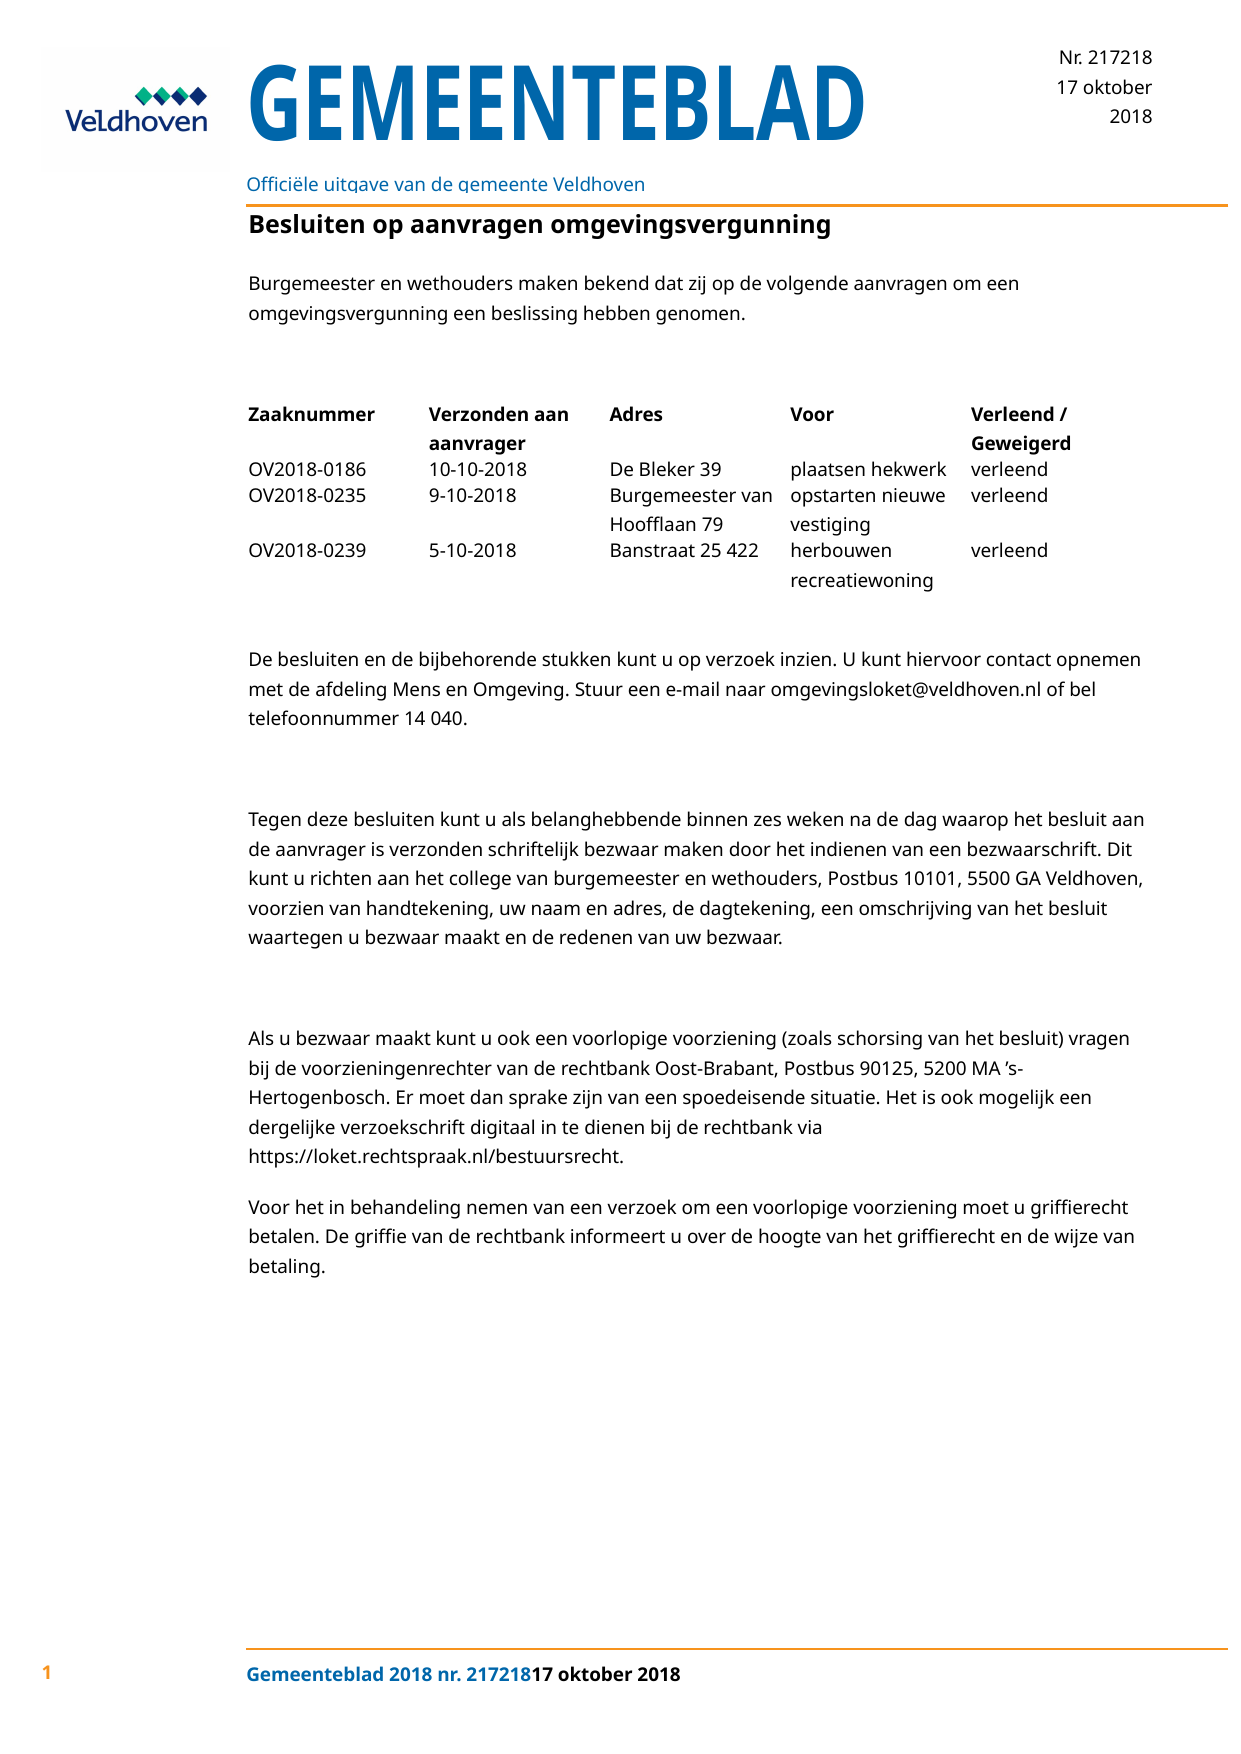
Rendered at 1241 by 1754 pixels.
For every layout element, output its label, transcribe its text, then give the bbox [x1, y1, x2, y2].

text De besluiten en de bijbehorende stukken kunt u op verzoek inzien. U kunt hiervoor contact opnemen met de afdeling Mens en Omgeving. Stuur een e-mail naar omgevingsloket@veldhoven.nl of bel telefoonnummer 14 040. [248, 646, 1152, 731]
table_header Verleend / Geweigerd [971, 401, 1152, 456]
table_header Zaaknummer [248, 401, 429, 456]
table_cell plaatsen hekwerk [790, 456, 971, 482]
table_cell opstarten nieuwe vestiging [790, 482, 971, 537]
text Besluiten op aanvragen omgevingsvergunning [248, 207, 1152, 241]
table_cell 5-10-2018 [429, 537, 609, 592]
text Burgemeester en wethouders maken bekend dat zij op de volgende aanvragen om een omgevingsvergunning een beslissing hebben genomen. [248, 270, 1152, 326]
table_cell verleend [971, 537, 1152, 592]
table_header Adres [609, 401, 790, 456]
table_cell OV2018-0239 [248, 537, 429, 592]
table_cell Burgemeester van Hoofflaan 79 [609, 482, 790, 537]
text Voor het in behandeling nemen van een verzoek om een voorlopige voorziening moet u griffierecht betalen. De griffie van de rechtbank informeert u over de hoogte van het griffierecht en de wijze van betaling. [248, 1194, 1152, 1279]
picture [41, 47, 231, 172]
table_cell 9-10-2018 [429, 482, 609, 537]
table_header Voor [790, 401, 971, 456]
table_cell Banstraat 25 422 [609, 537, 790, 592]
table_cell herbouwen recreatiewoning [790, 537, 971, 592]
table_header Verzonden aan aanvrager [429, 401, 609, 456]
table_cell 10-10-2018 [429, 456, 609, 482]
table_cell De Bleker 39 [609, 456, 790, 482]
table_cell OV2018-0235 [248, 482, 429, 537]
text Tegen deze besluiten kunt u als belanghebbende binnen zes weken na de dag waarop het besluit aan de aanvrager is verzonden schriftelijk bezwaar maken door het indienen van een bezwaarschrift. Dit kunt u richten aan het college van burgemeester en wethouders, Postbus 10101, 5500 GA Veldhoven, voorzien van handtekening, uw naam en adres, de dagtekening, een omschrijving van het besluit waartegen u bezwaar maakt en de redenen van uw bezwaar. [248, 806, 1152, 950]
text Als u bezwaar maakt kunt u ook een voorlopige voorziening (zoals schorsing van het besluit) vragen bij de voorzieningenrechter van de rechtbank Oost-Brabant, Postbus 90125, 5200 MA ’s-Hertogenbosch. Er moet dan sprake zijn van een spoedeisende situatie. Het is ook mogelijk een dergelijke verzoekschrift digitaal in te dienen bij de rechtbank via https://loket.rechtspraak.nl/bestuursrecht. [248, 1025, 1152, 1169]
table_cell OV2018-0186 [248, 456, 429, 482]
table_cell verleend [971, 482, 1152, 537]
table_cell verleend [971, 456, 1152, 482]
